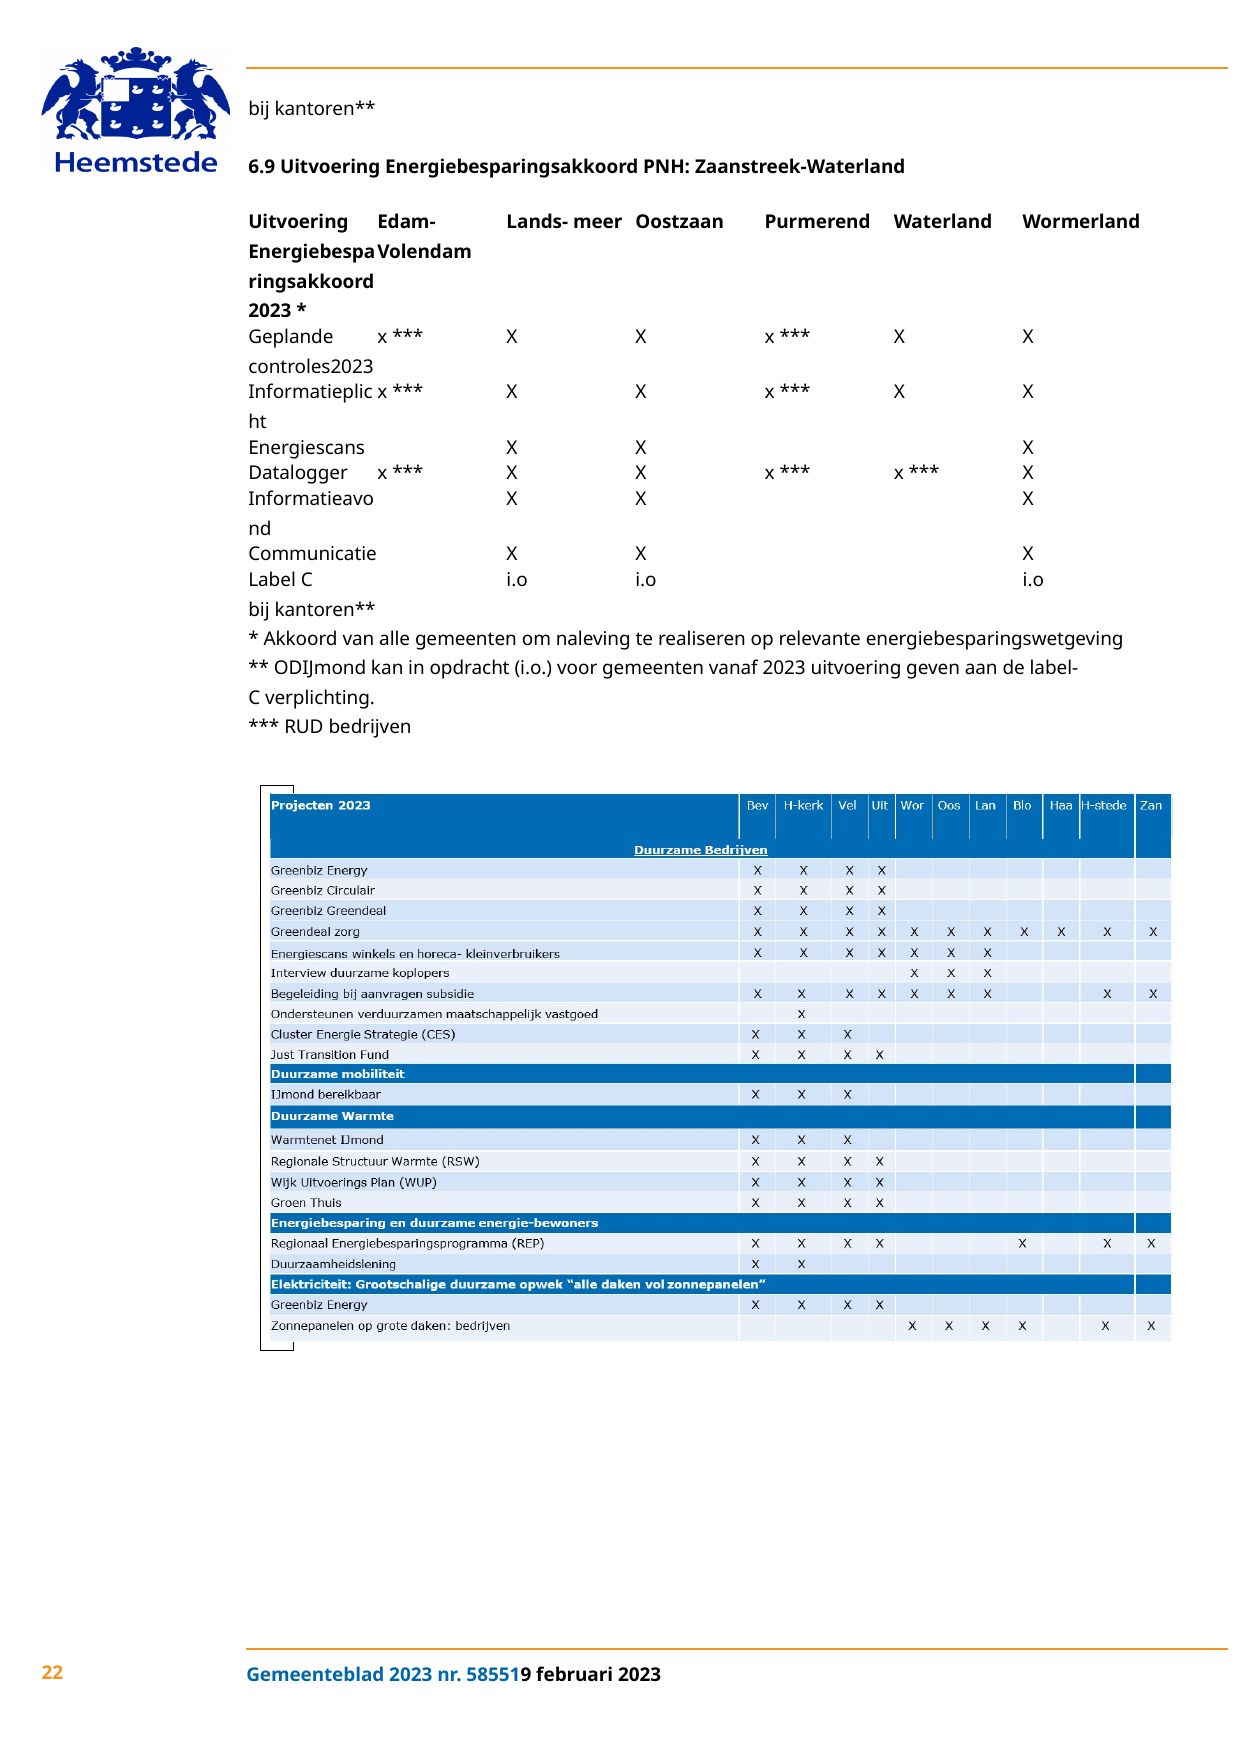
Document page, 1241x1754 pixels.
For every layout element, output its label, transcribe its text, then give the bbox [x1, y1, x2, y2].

table_cell X [1023, 541, 1152, 566]
table_cell x *** [377, 323, 506, 378]
table_cell [764, 485, 893, 541]
table_cell x *** [764, 323, 893, 378]
table_header Uitvoering Energiebesparingsakkoord 2023 * [248, 209, 377, 323]
table_cell [894, 566, 1022, 622]
table_cell [971, 95, 1152, 121]
table_cell [764, 434, 893, 459]
table_cell Communicatie [248, 541, 377, 566]
table_cell i.o [1023, 566, 1152, 622]
table_cell X [506, 323, 635, 378]
table_cell [377, 566, 506, 622]
table_cell x *** [377, 460, 506, 485]
table_cell [894, 541, 1022, 566]
table_cell X [506, 541, 635, 566]
table_cell x *** [894, 460, 1022, 485]
table_cell X [1023, 434, 1152, 459]
text 6.9 Uitvoering Energiebesparingsakkoord PNH: Zaanstreek-Waterland [248, 153, 1152, 179]
table_cell [790, 95, 971, 121]
table_cell [377, 434, 506, 459]
table_cell X [1023, 460, 1152, 485]
table_header Waterland [894, 209, 1022, 323]
picture [268, 793, 1173, 1342]
table_cell [764, 566, 893, 622]
table_cell [377, 485, 506, 541]
table_cell X [506, 379, 635, 434]
table_cell X [635, 460, 764, 485]
table_cell X [635, 379, 764, 434]
table_cell [609, 95, 790, 121]
table_cell Energiescans [248, 434, 377, 459]
table_cell X [635, 541, 764, 566]
table_cell X [1023, 485, 1152, 541]
table_cell bij kantoren** [248, 95, 429, 121]
table_cell Informatieavond [248, 485, 377, 541]
table_cell i.o [506, 566, 635, 622]
table_header Lands- meer [506, 209, 635, 323]
table_cell Label C bij kantoren** [248, 566, 377, 622]
table_cell [429, 95, 609, 121]
table_header Oostzaan [635, 209, 764, 323]
table_cell X [1023, 379, 1152, 434]
table_cell x *** [377, 379, 506, 434]
table_cell [764, 541, 893, 566]
picture [41, 47, 231, 172]
table_cell X [1023, 323, 1152, 378]
table_cell [377, 541, 506, 566]
table_cell [894, 485, 1022, 541]
table_cell Datalogger [248, 460, 377, 485]
table_cell X [635, 485, 764, 541]
table_cell X [506, 434, 635, 459]
table_cell X [506, 485, 635, 541]
table_cell X [635, 434, 764, 459]
text * Akkoord van alle gemeenten om naleving te realiseren op relevante energiebesparingswetgeving [248, 625, 1152, 651]
table_cell X [635, 323, 764, 378]
table_cell Geplande controles2023 [248, 323, 377, 378]
table_cell i.o [635, 566, 764, 622]
table_header Wormerland [1023, 209, 1152, 323]
text ** ODIJmond kan in opdracht (i.o.) voor gemeenten vanaf 2023 uitvoering geven aan de label-C verplichting. [248, 654, 1152, 710]
table_cell x *** [764, 379, 893, 434]
table_cell X [506, 460, 635, 485]
table_cell X [894, 323, 1022, 378]
table_cell x *** [764, 460, 893, 485]
table_cell X [894, 379, 1022, 434]
table_header Edam- Volendam [377, 209, 506, 323]
table_cell Informatieplicht [248, 379, 377, 434]
table_cell [894, 434, 1022, 459]
text *** RUD bedrijven [248, 714, 1152, 739]
table_header Purmerend [764, 209, 893, 323]
